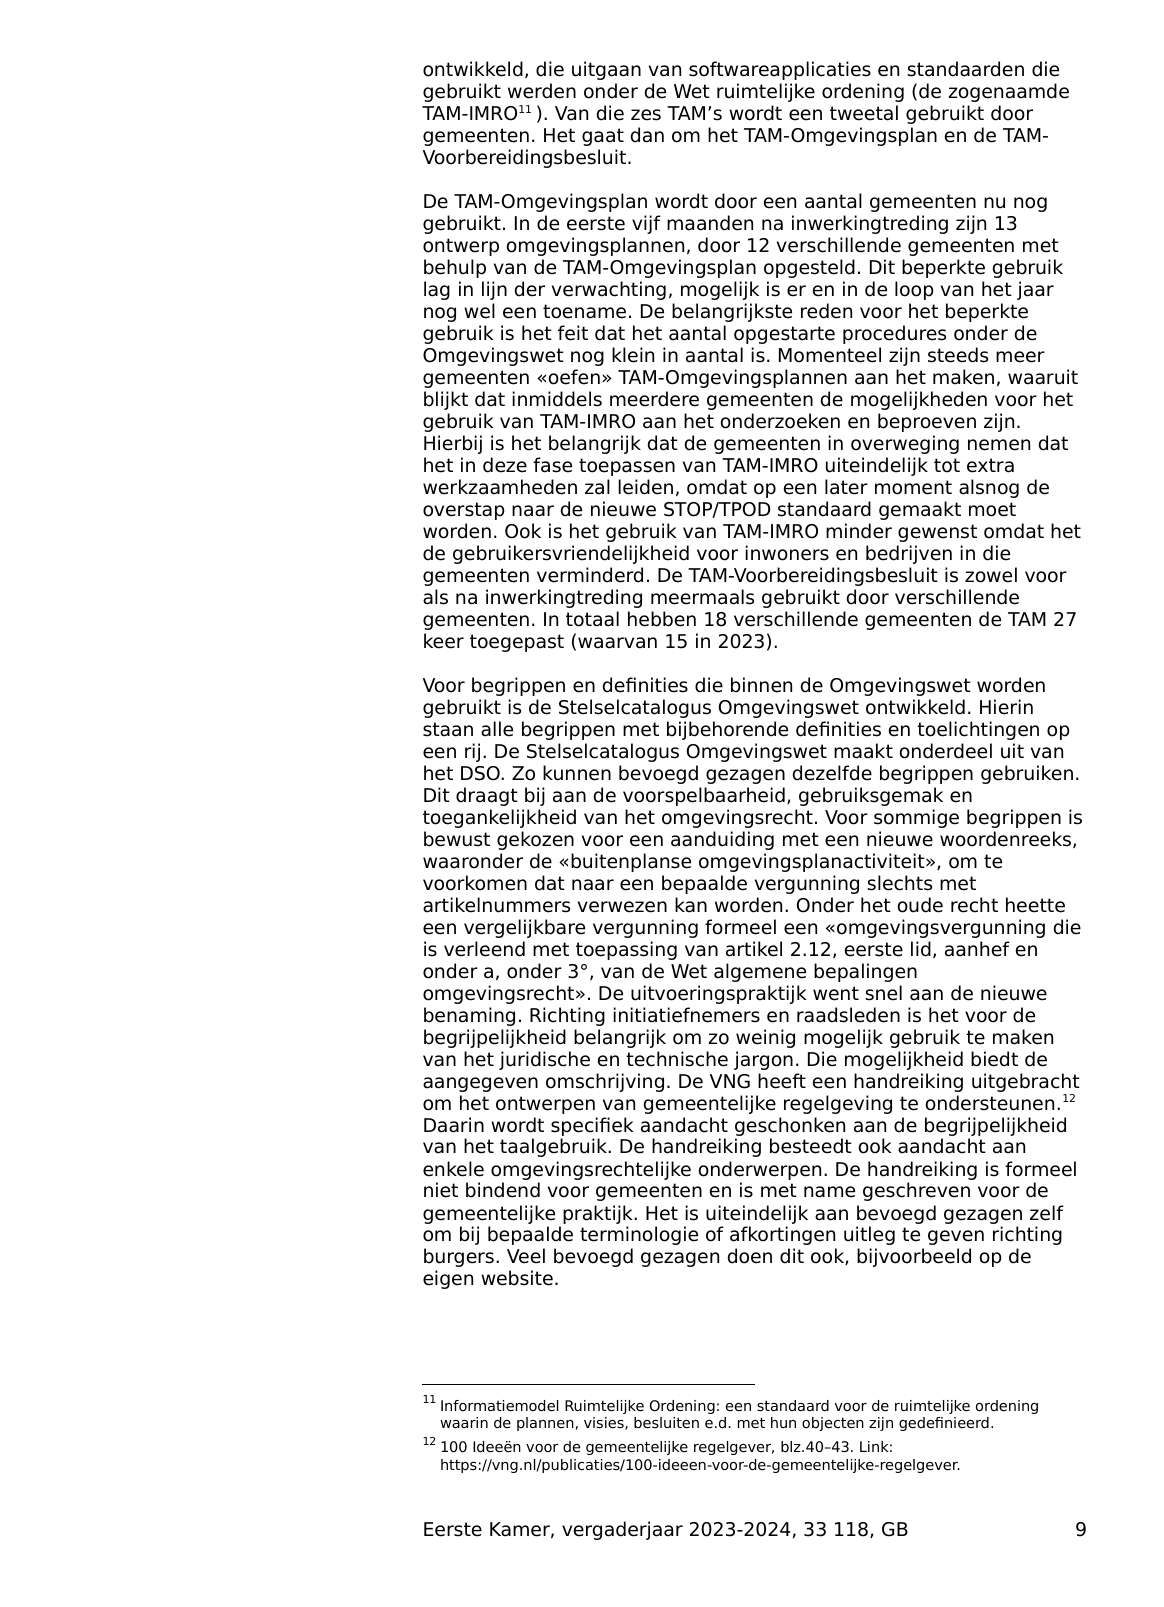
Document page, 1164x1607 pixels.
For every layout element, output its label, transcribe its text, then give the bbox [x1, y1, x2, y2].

text Informatiemodel Ruimtelijke Ordening: een standaard voor de ruimtelijke ordening waarin de plannen, visies, besluiten e.d. met hun objecten zijn gedefinieerd. [422, 1393, 1087, 1432]
text De TAM-Omgevingsplan wordt door een aantal gemeenten nu nog gebruikt. In de eerste vijf maanden na inwerkingtreding zijn 13 ontwerp omgevingsplannen, door 12 verschillende gemeenten met behulp van de TAM-Omgevingsplan opgesteld. Dit beperkte gebruik lag in lijn der verwachting, mogelijk is er en in de loop van het jaar nog wel een toename. De belangrijkste reden voor het beperkte gebruik is het feit dat het aantal opgestarte procedures onder de Omgevingswet nog klein in aantal is. Momenteel zijn steeds meer gemeenten «oefen» TAM-Omgevingsplannen aan het maken, waaruit blijkt dat inmiddels meerdere gemeenten de mogelijkheden voor het gebruik van TAM-IMRO aan het onderzoeken en beproeven zijn. Hierbij is het belangrijk dat de gemeenten in overweging nemen dat het in deze fase toepassen van TAM-IMRO uiteindelijk tot extra werkzaamheden zal leiden, omdat op een later moment alsnog de overstap naar de nieuwe STOP/TPOD standaard gemaakt moet worden. Ook is het gebruik van TAM-IMRO minder gewenst omdat het de gebruikersvriendelijkheid voor inwoners en bedrijven in die gemeenten verminderd. De TAM-Voorbereidingsbesluit is zowel voor als na inwerkingtreding meermaals gebruikt door verschillende gemeenten. In totaal hebben 18 verschillende gemeenten de TAM 27 keer toegepast (waarvan 15 in 2023). [422, 191, 1087, 653]
text 100 Ideeën voor de gemeentelijke regelgever, blz.40–43. Link: https://vng.nl/publicaties/100-ideeen-voor-de-gemeentelijke-regelgever. [422, 1435, 1087, 1474]
text Voor begrippen en definities die binnen de Omgevingswet worden gebruikt is de Stelselcatalogus Omgevingswet ontwikkeld. Hierin staan alle begrippen met bijbehorende definities en toelichtingen op een rij. De Stelselcatalogus Omgevingswet maakt onderdeel uit van het DSO. Zo kunnen bevoegd gezagen dezelfde begrippen gebruiken. Dit draagt bij aan de voorspelbaarheid, gebruiksgemak en toegankelijkheid van het omgevingsrecht. Voor sommige begrippen is bewust gekozen voor een aanduiding met een nieuwe woordenreeks, waaronder de «buitenplanse omgevingsplanactiviteit», om te voorkomen dat naar een bepaalde vergunning slechts met artikelnummers verwezen kan worden. Onder het oude recht heette een vergelijkbare vergunning formeel een «omgevingsvergunning die is verleend met toepassing van artikel 2.12, eerste lid, aanhef en onder a, onder 3°, van de Wet algemene bepalingen omgevingsrecht». De uitvoeringspraktijk went snel aan de nieuwe benaming. Richting initiatiefnemers en raadsleden is het voor de begrijpelijkheid belangrijk om zo weinig mogelijk gebruik te maken van het juridische en technische jargon. Die mogelijkheid biedt de aangegeven omschrijving. De VNG heeft een handreiking uitgebracht om het ontwerpen van gemeentelijke regelgeving te ondersteunen. Daarin wordt specifiek aandacht geschonken aan de begrijpelijkheid van het taalgebruik. De handreiking besteedt ook aandacht aan enkele omgevingsrechtelijke onderwerpen. De handreiking is formeel niet bindend voor gemeenten en is met name geschreven voor de gemeentelijke praktijk. Het is uiteindelijk aan bevoegd gezagen zelf om bij bepaalde terminologie of afkortingen uitleg te geven richting burgers. Veel bevoegd gezagen doen dit ook, bijvoorbeeld op de eigen website. [422, 675, 1087, 1290]
text ontwikkeld, die uitgaan van softwareapplicaties en standaarden die gebruikt werden onder de Wet ruimtelijke ordening (de zogenaamde TAM-IMRO). Van die zes TAM’s wordt een tweetal gebruikt door gemeenten. Het gaat dan om het TAM-Omgevingsplan en de TAM-Voorbereidingsbesluit. [422, 59, 1087, 169]
